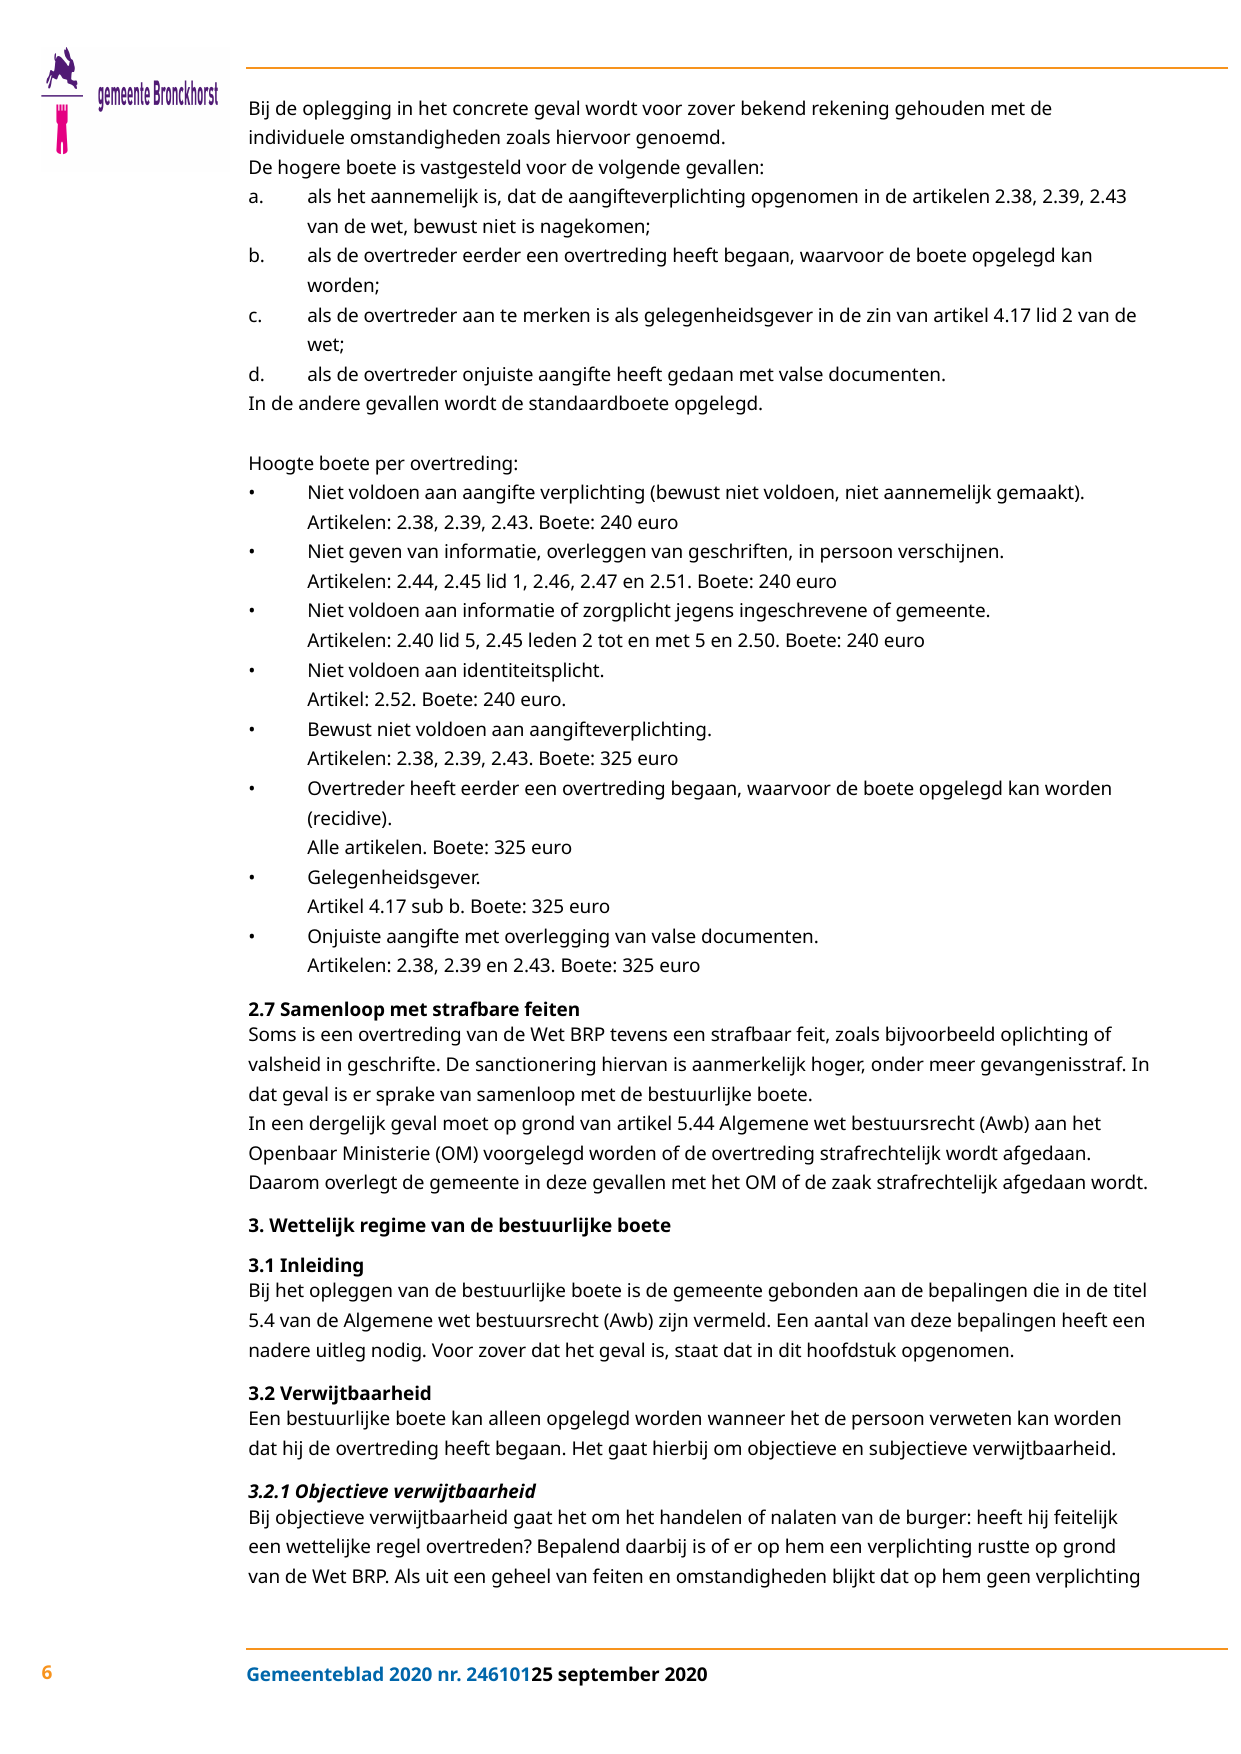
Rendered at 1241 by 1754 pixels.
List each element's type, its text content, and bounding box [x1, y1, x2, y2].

list als de overtreder eerder een overtreding heeft begaan, waarvoor de boete opgelegd kan worden; [248, 243, 1152, 298]
text Hoogte boete per overtreding: [248, 450, 1152, 476]
text 3.2 Verwijtbaarheid [248, 1380, 1152, 1406]
text Een bestuurlijke boete kan alleen opgelegd worden wanneer het de persoon verweten kan worden dat hij de overtreding heeft begaan. Het gaat hierbij om objectieve en subjectieve verwijtbaarheid. [248, 1406, 1152, 1461]
list als de overtreder aan te merken is als gelegenheidsgever in de zin van artikel 4.17 lid 2 van de wet; [248, 302, 1152, 357]
text In een dergelijk geval moet op grond van artikel 5.44 Algemene wet bestuursrecht (Awb) aan het Openbaar Ministerie (OM) voorgelegd worden of de overtreding strafrechtelijk wordt afgedaan. Daarom overlegt de gemeente in deze gevallen met het OM of de zaak strafrechtelijk afgedaan wordt. [248, 1110, 1152, 1195]
list Niet voldoen aan informatie of zorgplicht jegens ingeschrevene of gemeente. [248, 598, 1152, 623]
list Artikelen: 2.44, 2.45 lid 1, 2.46, 2.47 en 2.51. Boete: 240 euro [248, 568, 1152, 594]
text In de andere gevallen wordt de standaardboete opgelegd. [248, 391, 1152, 416]
picture [41, 47, 231, 172]
text 2.7 Samenloop met strafbare feiten [248, 996, 1152, 1022]
list als de overtreder onjuiste aangifte heeft gedaan met valse documenten. [248, 361, 1152, 387]
list Alle artikelen. Boete: 325 euro [248, 834, 1152, 860]
list Overtreder heeft eerder een overtreding begaan, waarvoor de boete opgelegd kan worden (recidive). [248, 775, 1152, 831]
text Soms is een overtreding van de Wet BRP tevens een strafbaar feit, zoals bijvoorbeeld oplichting of valsheid in geschrifte. De sanctionering hiervan is aanmerkelijk hoger, onder meer gevangenisstraf. In dat geval is er sprake van samenloop met de bestuurlijke boete. [248, 1022, 1152, 1106]
list Gelegenheidsgever. [248, 864, 1152, 890]
list als het aannemelijk is, dat de aangifteverplichting opgenomen in de artikelen 2.38, 2.39, 2.43 van de wet, bewust niet is nagekomen; [248, 183, 1152, 239]
list Artikelen: 2.38, 2.39, 2.43. Boete: 325 euro [248, 746, 1152, 771]
list Niet voldoen aan identiteitsplicht. [248, 657, 1152, 683]
text Bij de oplegging in het concrete geval wordt voor zover bekend rekening gehouden met de individuele omstandigheden zoals hiervoor genoemd. [248, 95, 1152, 150]
list Bewust niet voldoen aan aangifteverplichting. [248, 716, 1152, 742]
text 3.1 Inleiding [248, 1252, 1152, 1278]
list Artikelen: 2.40 lid 5, 2.45 leden 2 tot en met 5 en 2.50. Boete: 240 euro [248, 627, 1152, 653]
text Bij het opleggen van de bestuurlijke boete is de gemeente gebonden aan de bepalingen die in de titel 5.4 van de Algemene wet bestuursrecht (Awb) zijn vermeld. Een aantal van deze bepalingen heeft een nadere uitleg nodig. Voor zover dat het geval is, staat dat in dit hoofdstuk opgenomen. [248, 1278, 1152, 1362]
text Bij objectieve verwijtbaarheid gaat het om het handelen of nalaten van de burger: heeft hij feitelijk een wettelijke regel overtreden? Bepalend daarbij is of er op hem een verplichting rustte op grond van de Wet BRP. Als uit een geheel van feiten en omstandigheden blijkt dat op hem geen verplichting [248, 1504, 1152, 1589]
list Artikelen: 2.38, 2.39 en 2.43. Boete: 325 euro [248, 953, 1152, 978]
text 3. Wettelijk regime van de bestuurlijke boete [248, 1213, 1152, 1238]
list Artikel: 2.52. Boete: 240 euro. [248, 686, 1152, 712]
text De hogere boete is vastgesteld voor de volgende gevallen: [248, 154, 1152, 180]
list Niet geven van informatie, overleggen van geschriften, in persoon verschijnen. [248, 538, 1152, 564]
list Onjuiste aangifte met overlegging van valse documenten. [248, 923, 1152, 949]
list Artikelen: 2.38, 2.39, 2.43. Boete: 240 euro [248, 509, 1152, 535]
list Artikel 4.17 sub b. Boete: 325 euro [248, 893, 1152, 919]
list Niet voldoen aan aangifte verplichting (bewust niet voldoen, niet aannemelijk gemaakt). [248, 479, 1152, 505]
text 3.2.1 Objectieve verwijtbaarheid [248, 1478, 1152, 1504]
